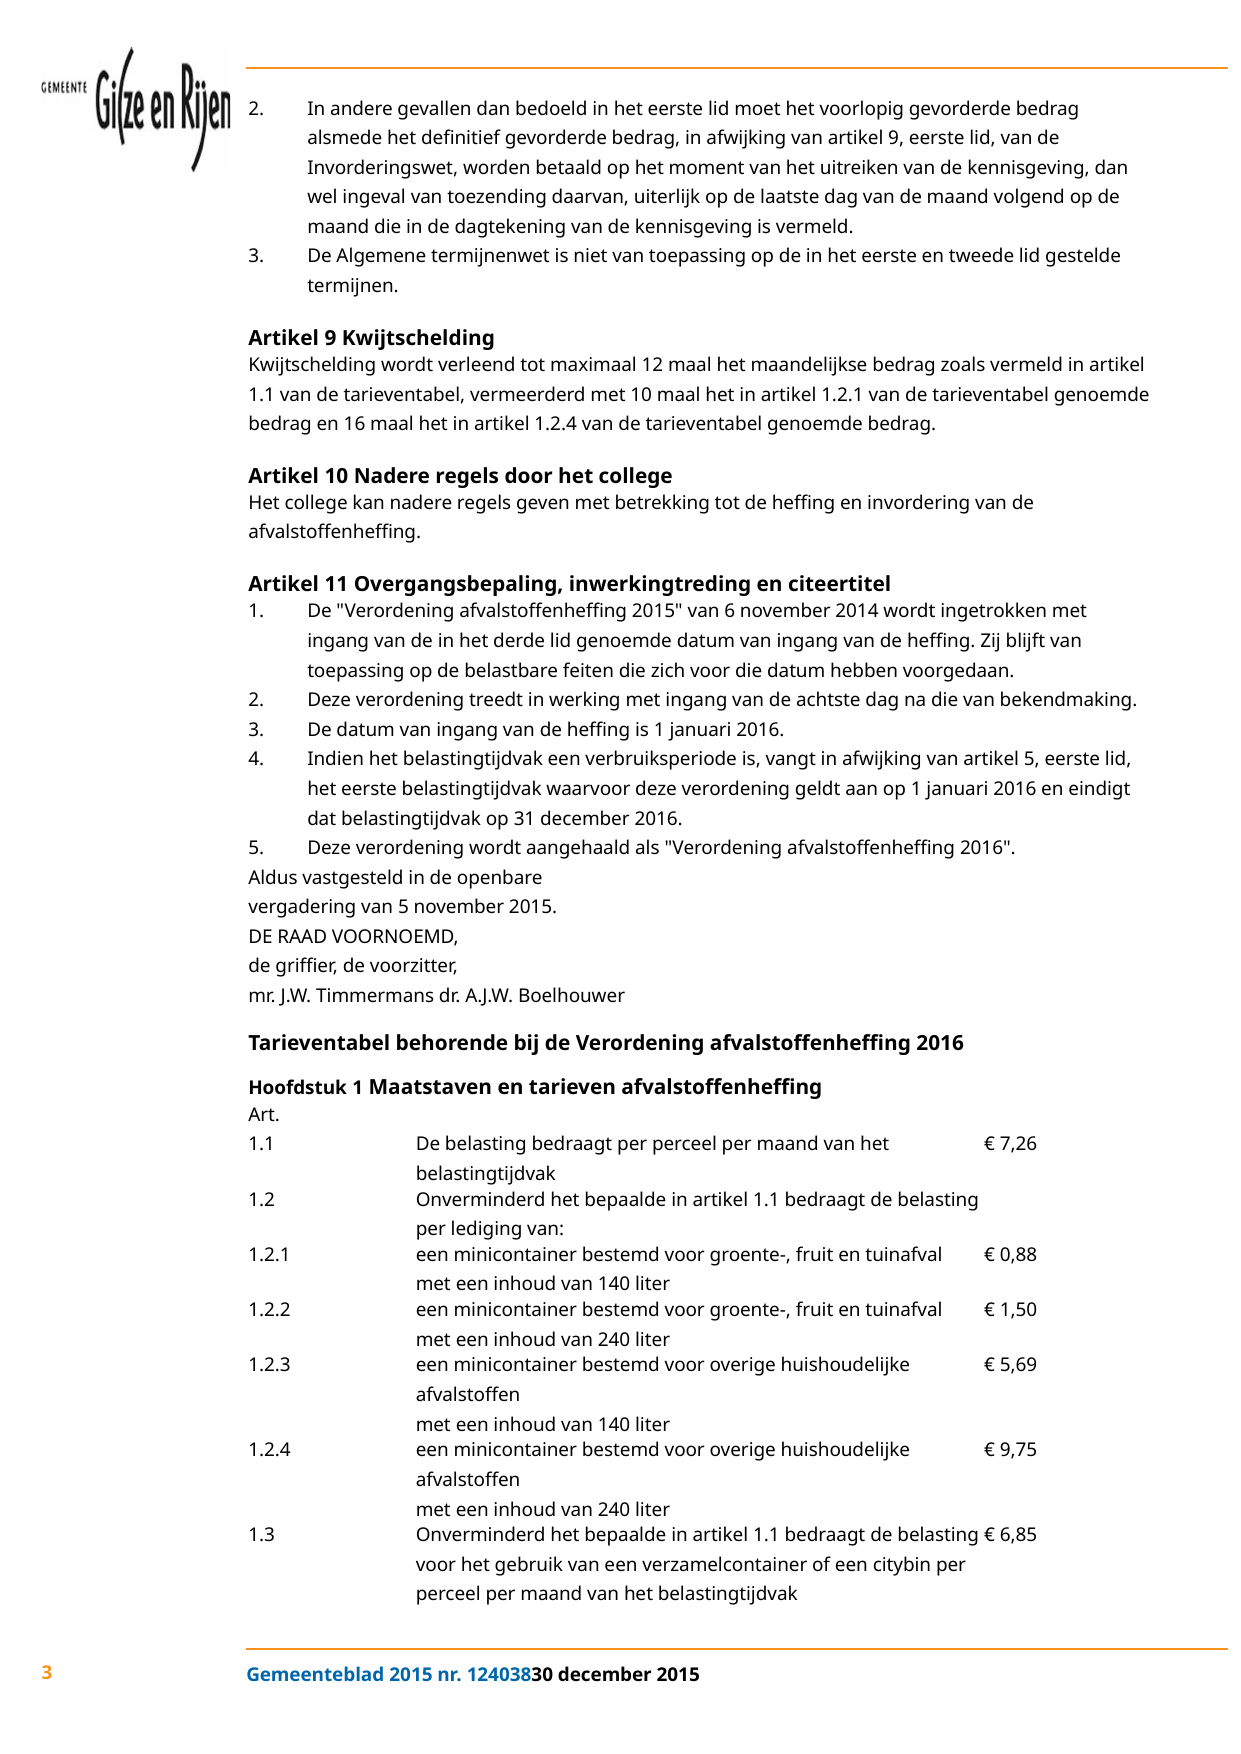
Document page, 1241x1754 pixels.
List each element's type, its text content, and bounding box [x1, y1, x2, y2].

picture [41, 47, 231, 172]
text Het college kan nadere regels geven met betrekking tot de heffing en invordering van de afvalstoffenheffing. [248, 489, 1152, 544]
text Aldus vastgesteld in de openbare [248, 864, 1152, 889]
list De Algemene termijnenwet is niet van toepassing op de in het eerste en tweede lid gestelde termijnen. [248, 243, 1152, 298]
text Tarieventabel behorende bij de Verordening afvalstoffenheffing 2016 [248, 1028, 1152, 1056]
list De "Verordening afvalstoffenheffing 2015" van 6 november 2014 wordt ingetrokken met ingang van de in het derde lid genoemde datum van ingang van de heffing. Zij blijft van toepassing op de belastbare feiten die zich voor die datum hebben voorgedaan. [248, 598, 1152, 682]
text Kwijtschelding wordt verleend tot maximaal 12 maal het maandelijkse bedrag zoals vermeld in artikel 1.1 van de tarieventabel, vermeerderd met 10 maal het in artikel 1.2.1 van de tarieventabel genoemde bedrag en 16 maal het in artikel 1.2.4 van de tarieventabel genoemde bedrag. [248, 351, 1152, 436]
table_cell € 5,69 [984, 1352, 1152, 1437]
table_cell € 6,85 [984, 1521, 1152, 1606]
table_cell 1.3 [248, 1521, 416, 1606]
table_cell Onverminderd het bepaalde in artikel 1.1 bedraagt de belasting per lediging van: [416, 1186, 984, 1241]
table_cell een minicontainer bestemd voor overige huishoudelijke afvalstoffen met een inhoud van 240 liter [416, 1437, 984, 1521]
text mr. J.W. Timmermans dr. A.J.W. Boelhouwer [248, 982, 1152, 1008]
table_cell een minicontainer bestemd voor groente-, fruit en tuinafval met een inhoud van 140 liter [416, 1241, 984, 1296]
table_cell 1.2.2 [248, 1296, 416, 1352]
table_header De belasting bedraagt per perceel per maand van het belastingtijdvak [416, 1130, 984, 1186]
list Indien het belastingtijdvak een verbruiksperiode is, vangt in afwijking van artikel 5, eerste lid, het eerste belastingtijdvak waarvoor deze verordening geldt aan op 1 januari 2016 en eindigt dat belastingtijdvak op 31 december 2016. [248, 746, 1152, 830]
table_cell 1.2.3 [248, 1352, 416, 1437]
table_cell [984, 1186, 1152, 1241]
text vergadering van 5 november 2015. [248, 893, 1152, 919]
table_cell 1.2.4 [248, 1437, 416, 1521]
table_cell een minicontainer bestemd voor overige huishoudelijke afvalstoffen met een inhoud van 140 liter [416, 1352, 984, 1437]
text Artikel 11 Overgangsbepaling, inwerkingtreding en citeertitel [248, 569, 1152, 598]
text Art. [248, 1101, 1152, 1126]
table_cell € 9,75 [984, 1437, 1152, 1521]
table_cell een minicontainer bestemd voor groente-, fruit en tuinafval met een inhoud van 240 liter [416, 1296, 984, 1352]
table_cell 1.2 [248, 1186, 416, 1241]
list De datum van ingang van de heffing is 1 januari 2016. [248, 716, 1152, 742]
table_cell 1.2.1 [248, 1241, 416, 1296]
text Hoofdstuk 1 Maatstaven en tarieven afvalstoffenheffing [248, 1072, 1152, 1101]
text Artikel 10 Nadere regels door het college [248, 461, 1152, 489]
text Artikel 9 Kwijtschelding [248, 323, 1152, 351]
table_cell € 0,88 [984, 1241, 1152, 1296]
text de griffier, de voorzitter, [248, 953, 1152, 978]
list Deze verordening treedt in werking met ingang van de achtste dag na die van bekendmaking. [248, 686, 1152, 712]
list In andere gevallen dan bedoeld in het eerste lid moet het voorlopig gevorderde bedrag alsmede het definitief gevorderde bedrag, in afwijking van artikel 9, eerste lid, van de Invorderingswet, worden betaald op het moment van het uitreiken van de kennisgeving, dan wel ingeval van toezending daarvan, uiterlijk op de laatste dag van de maand volgend op de maand die in de dagtekening van de kennisgeving is vermeld. [248, 95, 1152, 239]
table_header 1.1 [248, 1130, 416, 1186]
table_header € 7,26 [984, 1130, 1152, 1186]
text DE RAAD VOORNOEMD, [248, 923, 1152, 949]
table_cell Onverminderd het bepaalde in artikel 1.1 bedraagt de belasting voor het gebruik van een verzamelcontainer of een citybin per perceel per maand van het belastingtijdvak [416, 1521, 984, 1606]
table_cell € 1,50 [984, 1296, 1152, 1352]
list Deze verordening wordt aangehaald als "Verordening afvalstoffenheffing 2016". [248, 834, 1152, 860]
